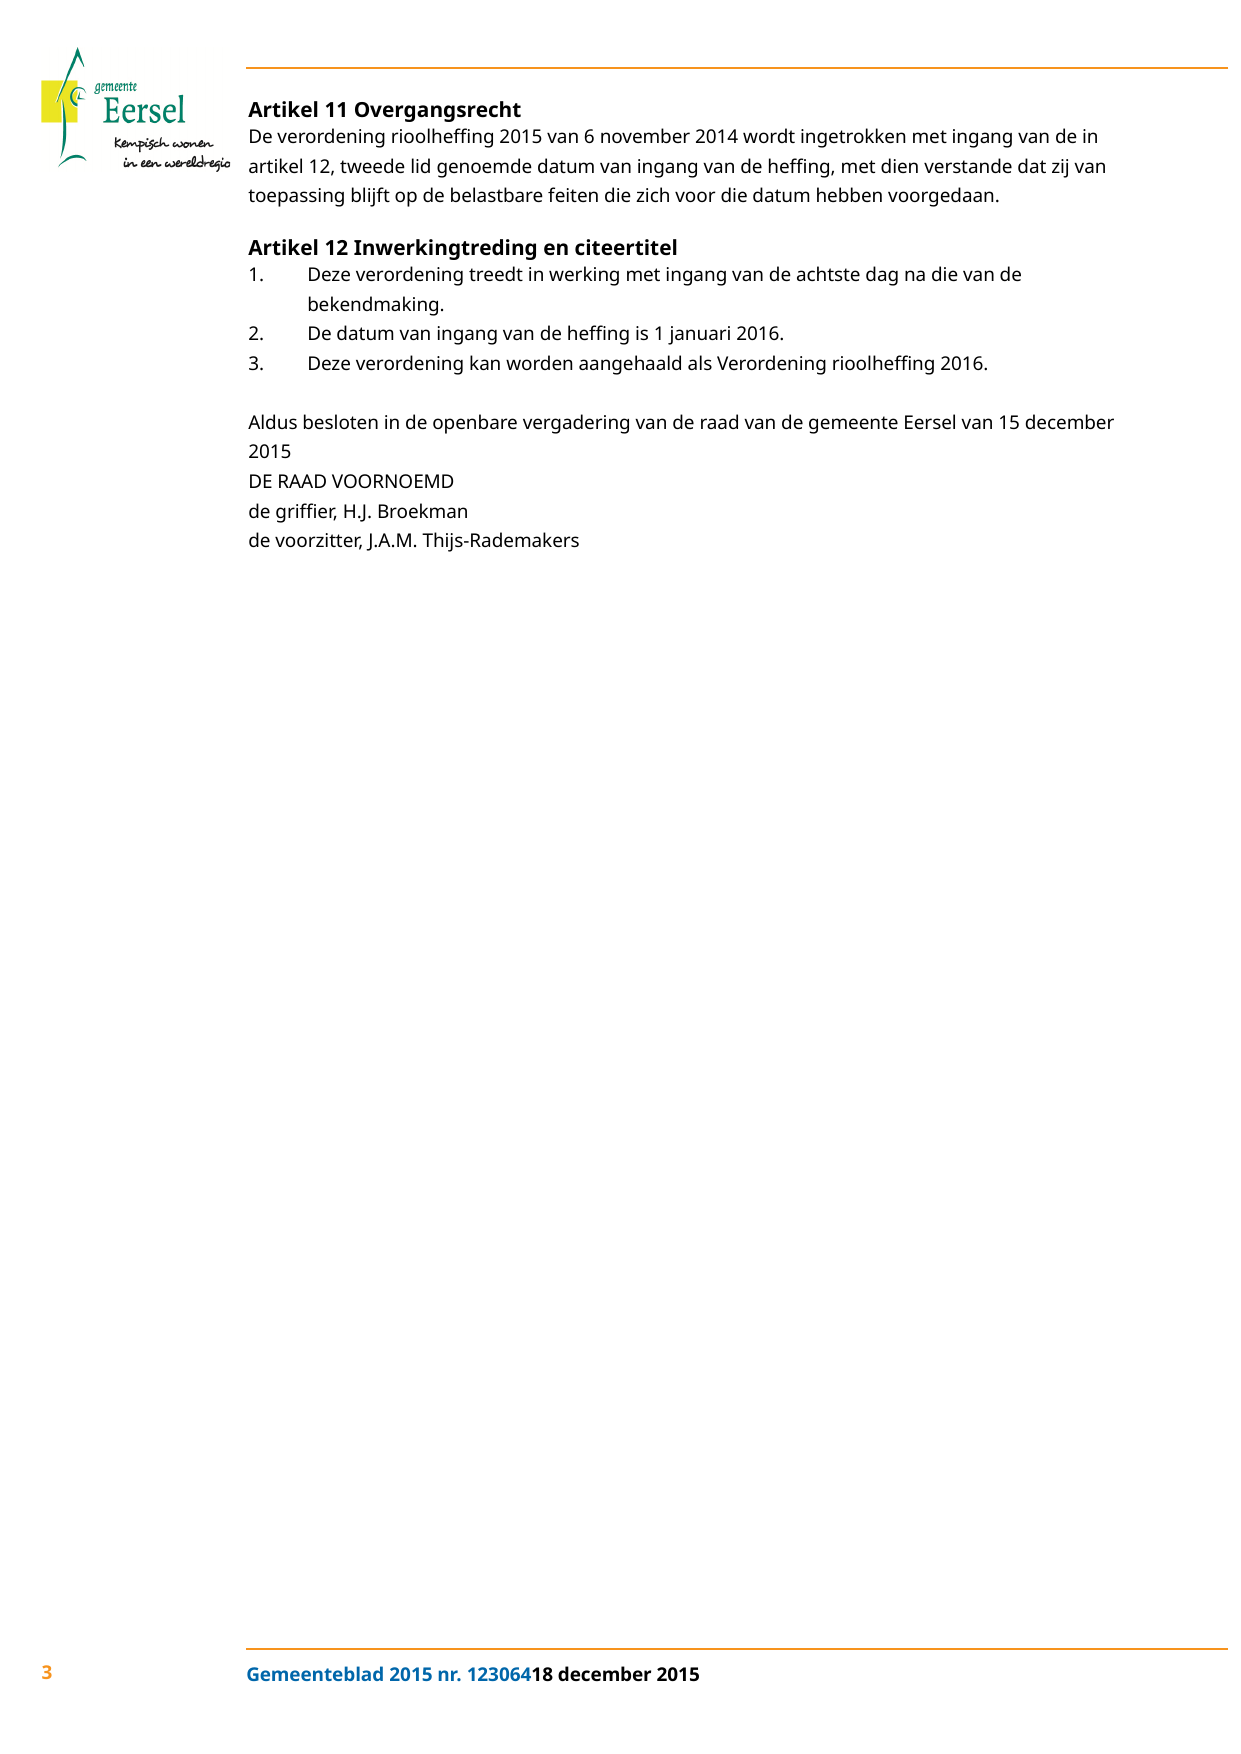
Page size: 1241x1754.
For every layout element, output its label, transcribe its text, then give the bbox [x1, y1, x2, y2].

text de voorzitter, J.A.M. Thijs-Rademakers [248, 527, 1152, 553]
list De datum van ingang van de heffing is 1 januari 2016. [248, 320, 1152, 346]
text De verordening rioolheffing 2015 van 6 november 2014 wordt ingetrokken met ingang van de in artikel 12, tweede lid genoemde datum van ingang van de heffing, met dien verstande dat zij van toepassing blijft op de belastbare feiten die zich voor die datum hebben voorgedaan. [248, 123, 1152, 208]
list Deze verordening kan worden aangehaald als Verordening rioolheffing 2016. [248, 350, 1152, 376]
text Artikel 12 Inwerkingtreding en citeertitel [248, 233, 1152, 261]
picture [41, 47, 231, 172]
text Aldus besloten in de openbare vergadering van de raad van de gemeente Eersel van 15 december 2015 [248, 409, 1152, 464]
text Artikel 11 Overgangsrecht [248, 95, 1152, 123]
list Deze verordening treedt in werking met ingang van de achtste dag na die van de bekendmaking. [248, 261, 1152, 317]
text DE RAAD VOORNOEMD [248, 468, 1152, 494]
text de griffier, H.J. Broekman [248, 498, 1152, 524]
